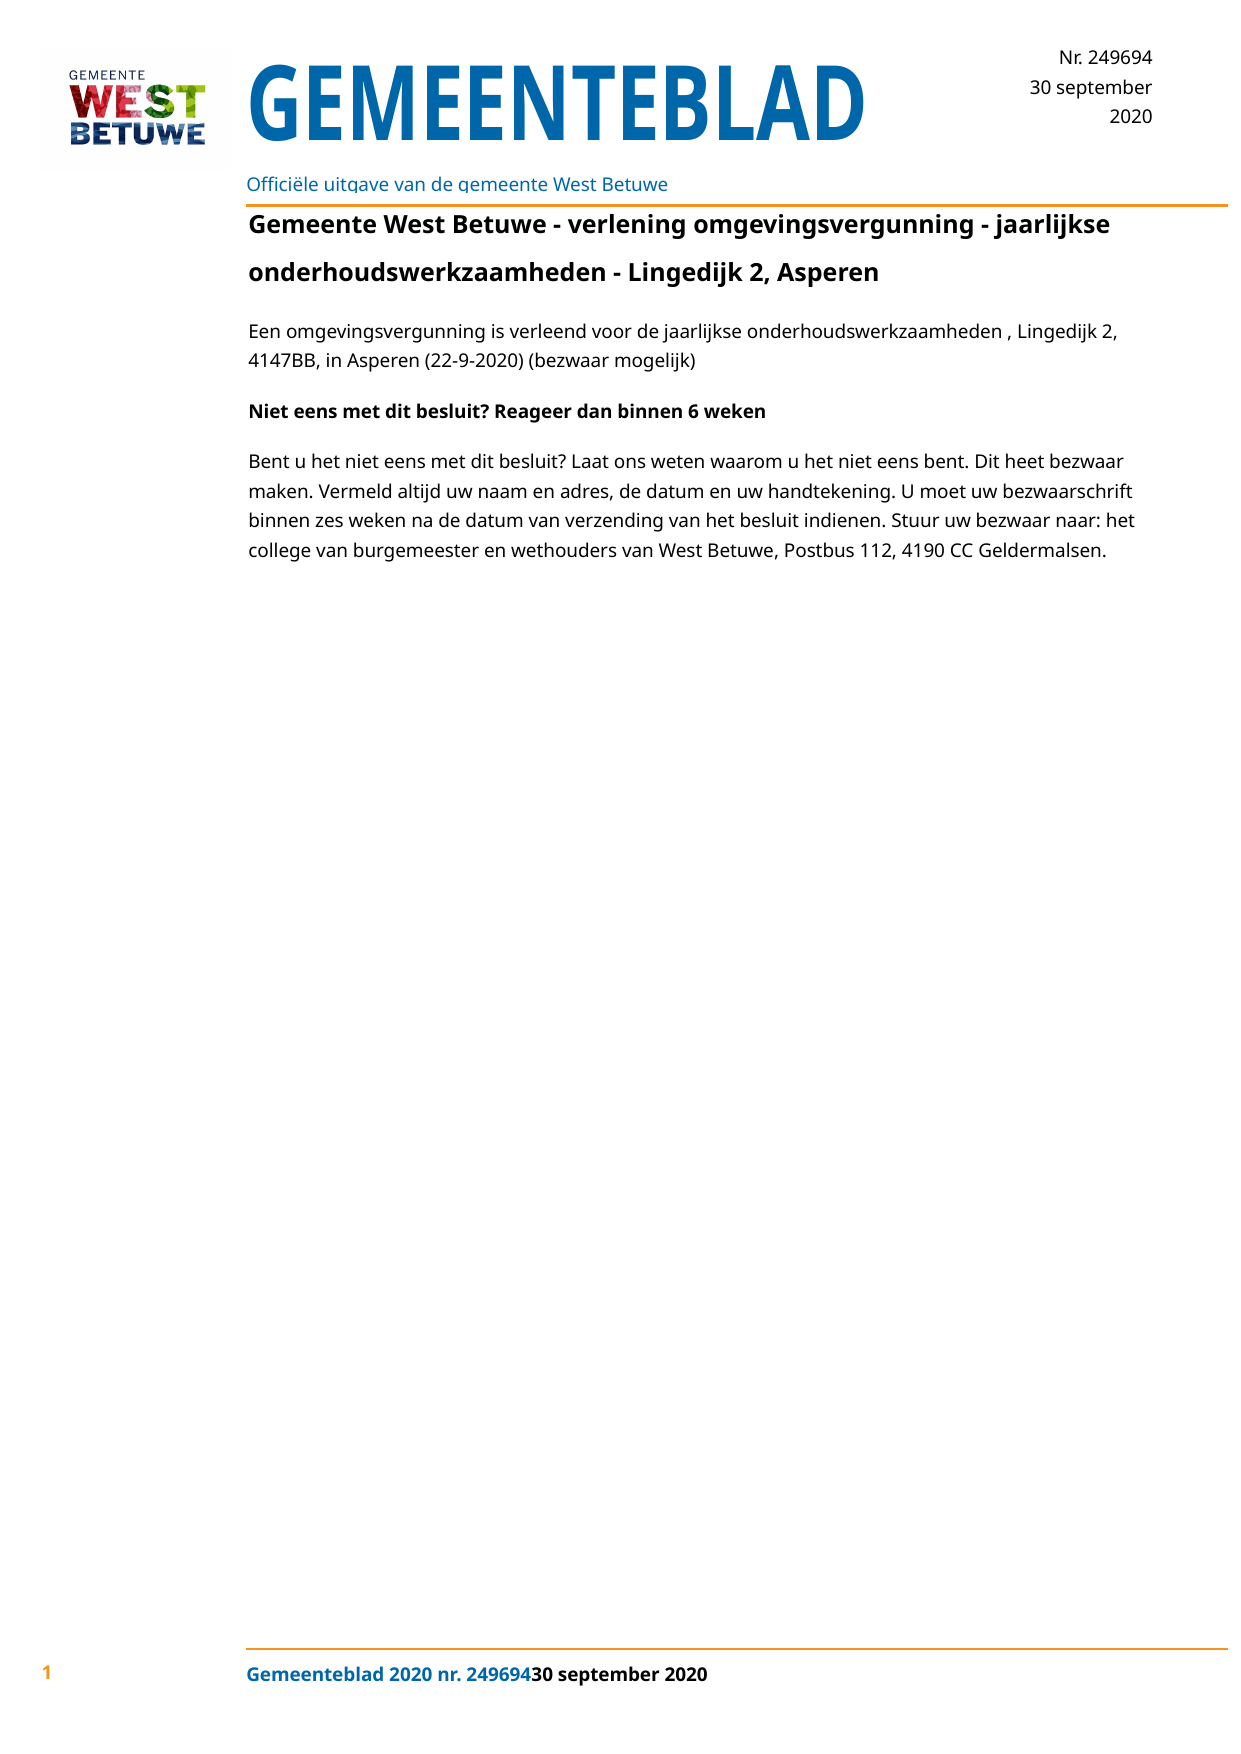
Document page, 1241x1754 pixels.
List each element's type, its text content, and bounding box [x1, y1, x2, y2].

text Bent u het niet eens met dit besluit? Laat ons weten waarom u het niet eens bent. Dit heet bezwaar maken. Vermeld altijd uw naam en adres, de datum en uw handtekening. U moet uw bezwaarschrift binnen zes weken na de datum van verzending van het besluit indienen. Stuur uw bezwaar naar: het college van burgemeester en wethouders van West Betuwe, Postbus 112, 4190 CC Geldermalsen. [248, 448, 1152, 563]
picture [41, 47, 231, 172]
text Een omgevingsvergunning is verleend voor de jaarlijkse onderhoudswerkzaamheden , Lingedijk 2, 4147BB, in Asperen (22-9-2020) (bezwaar mogelijk) [248, 318, 1152, 373]
text Niet eens met dit besluit? Reageer dan binnen 6 weken [248, 398, 1152, 424]
text Gemeente West Betuwe - verlening omgevingsvergunning - jaarlijkse onderhoudswerkzaamheden - Lingedijk 2, Asperen [248, 207, 1152, 288]
